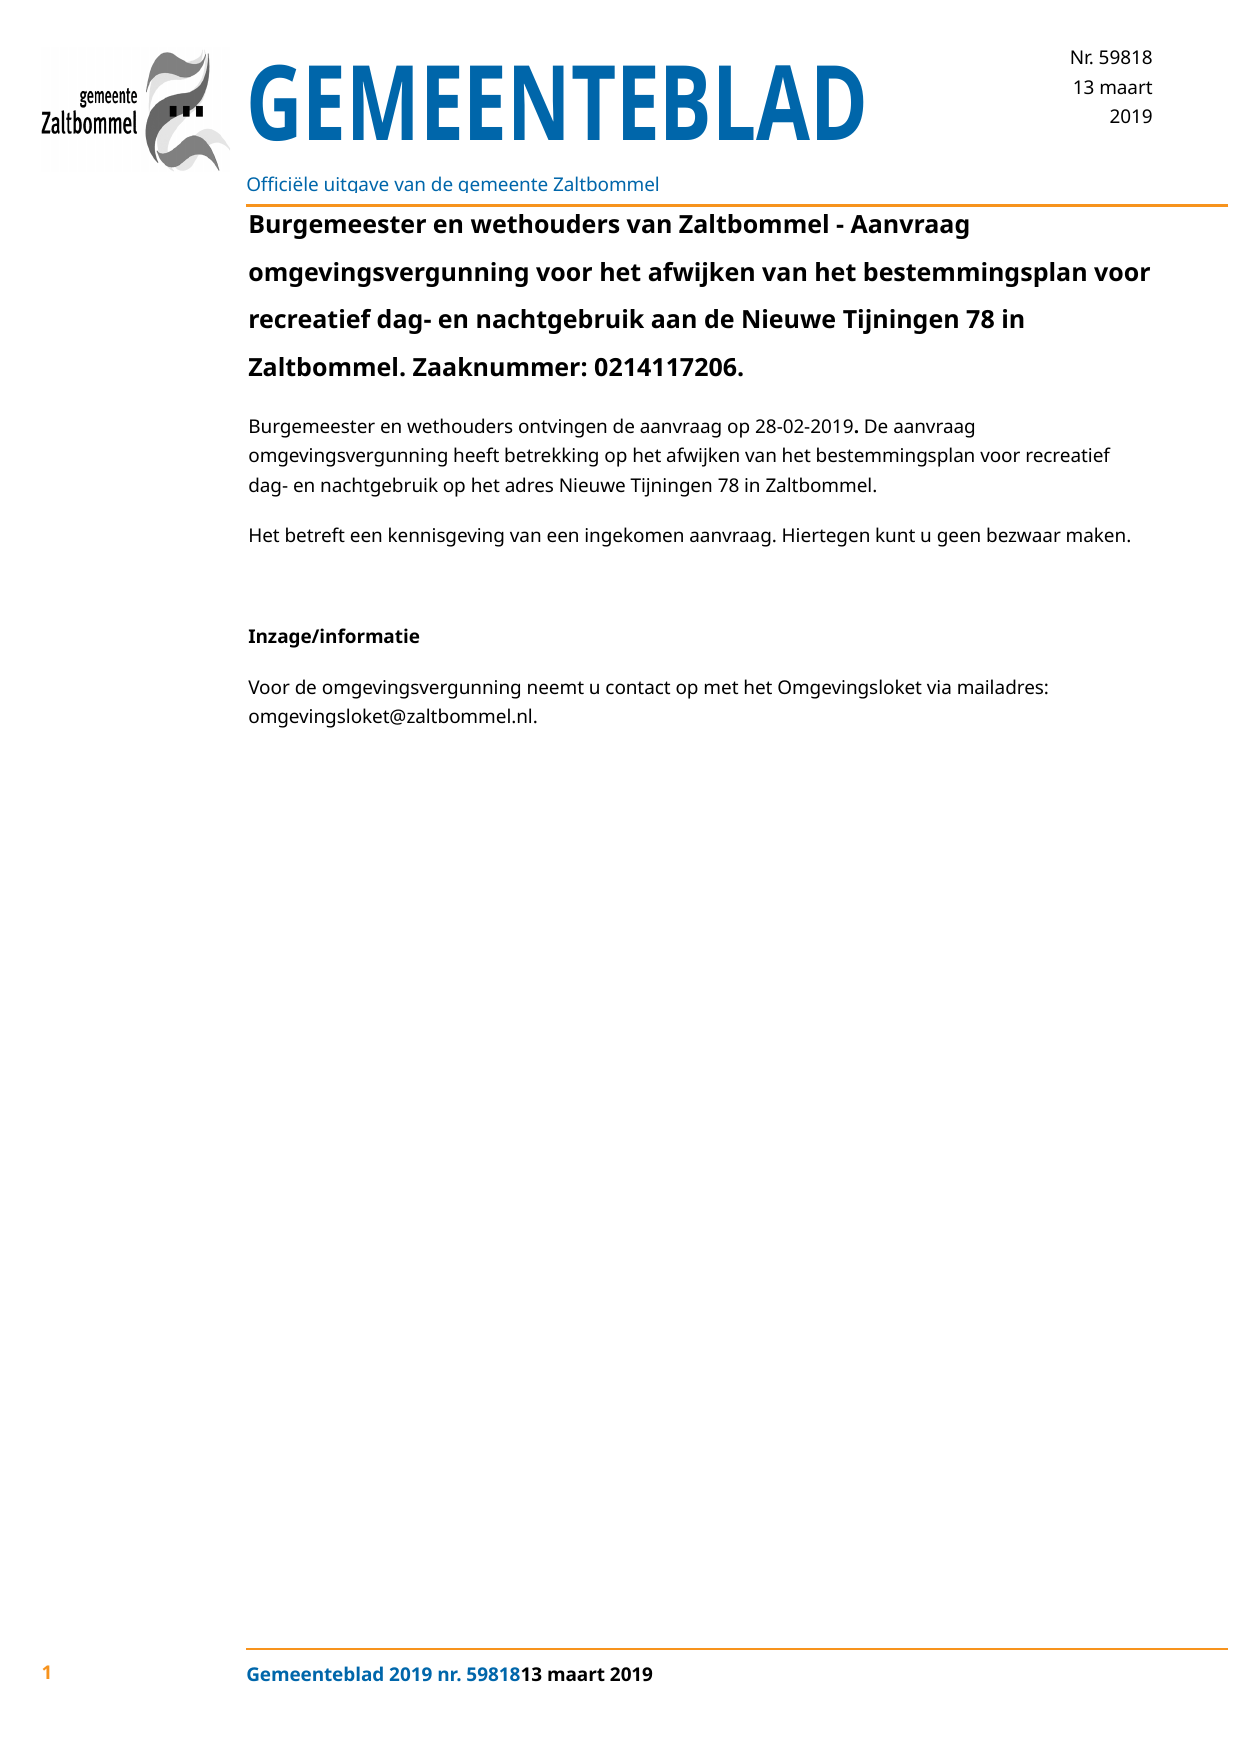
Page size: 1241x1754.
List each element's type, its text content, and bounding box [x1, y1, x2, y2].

text Inzage/informatie [248, 623, 1152, 649]
text Burgemeester en wethouders van Zaltbommel - Aanvraag omgevingsvergunning voor het afwijken van het bestemmingsplan voor recreatief dag- en nachtgebruik aan de Nieuwe Tijningen 78 in Zaltbommel. Zaaknummer: 0214117206. [248, 207, 1152, 384]
picture [41, 47, 231, 172]
text Burgemeester en wethouders ontvingen de aanvraag op 28-02-2019. De aanvraag omgevingsvergunning heeft betrekking op het afwijken van het bestemmingsplan voor recreatief dag- en nachtgebruik op het adres Nieuwe Tijningen 78 in Zaltbommel. [248, 413, 1152, 498]
text Voor de omgevingsvergunning neemt u contact op met het Omgevingsloket via mailadres: omgevingsloket@zaltbommel.nl. [248, 674, 1152, 729]
text Het betreft een kennisgeving van een ingekomen aanvraag. Hiertegen kunt u geen bezwaar maken. [248, 523, 1152, 548]
